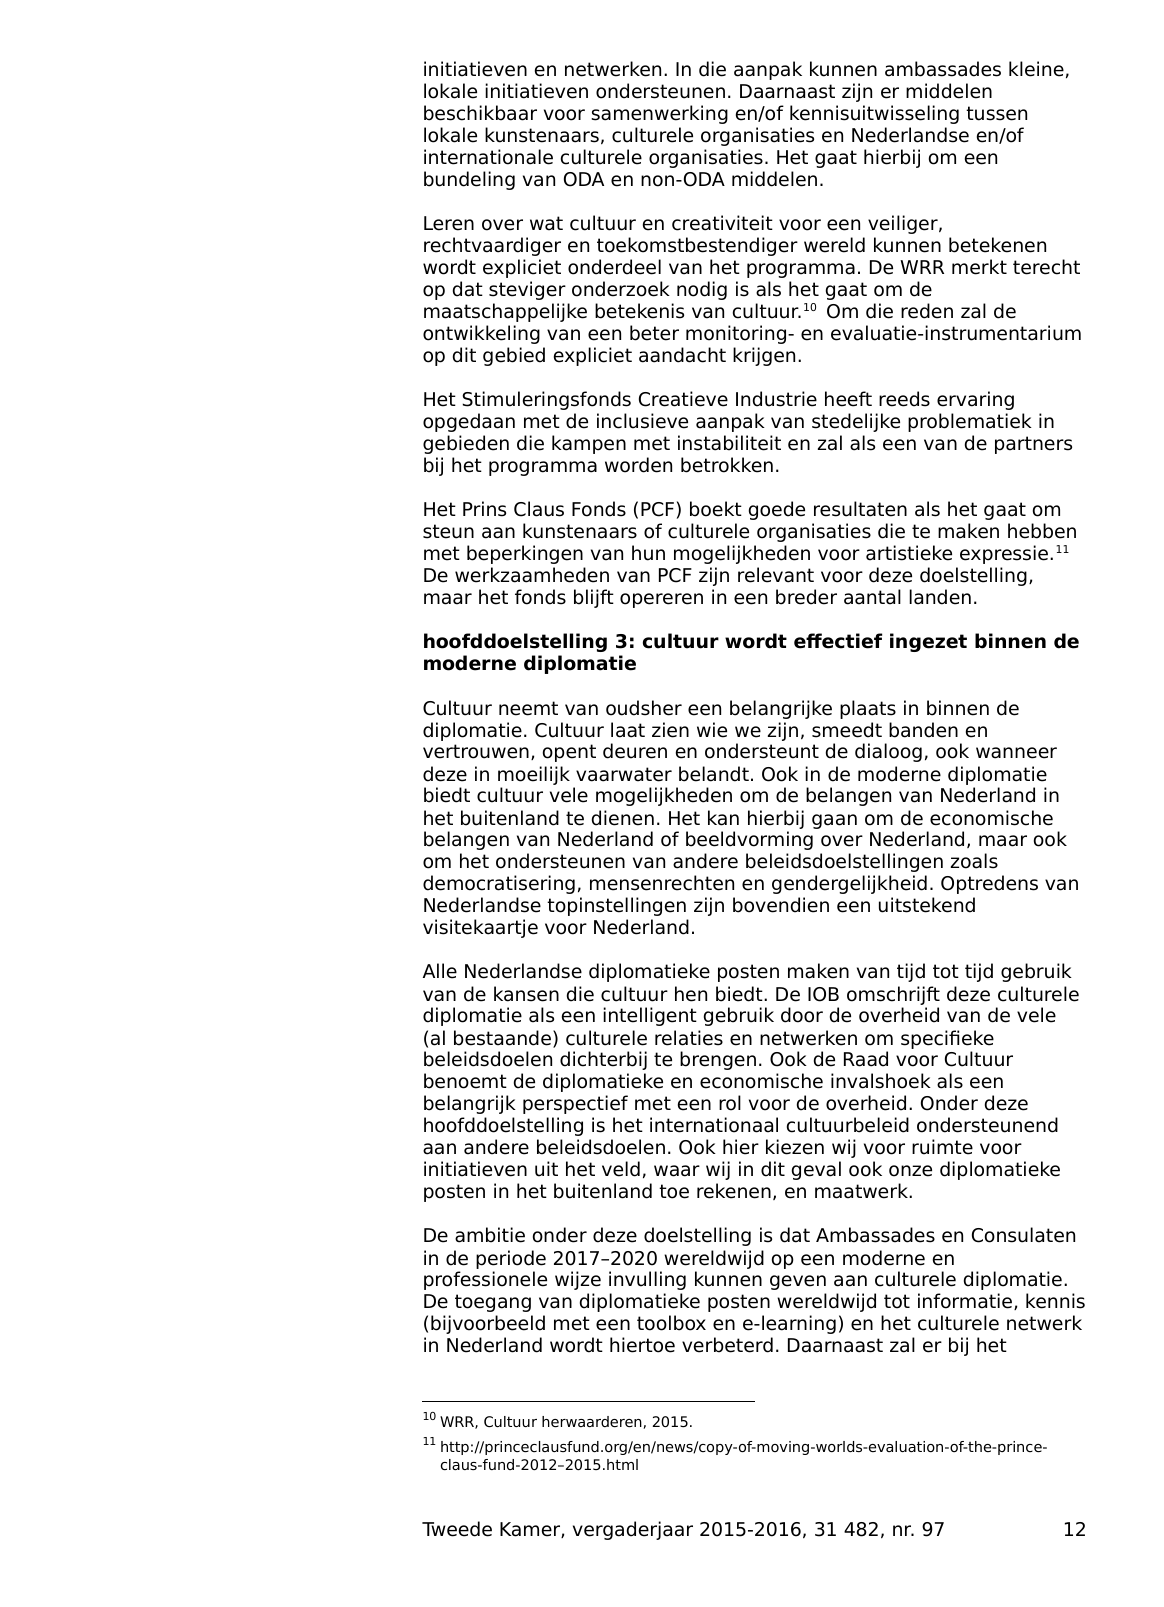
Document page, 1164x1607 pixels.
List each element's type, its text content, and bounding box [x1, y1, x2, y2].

text Cultuur neemt van oudsher een belangrijke plaats in binnen de diplomatie. Cultuur laat zien wie we zijn, smeedt banden en vertrouwen, opent deuren en ondersteunt de dialoog, ook wanneer deze in moeilijk vaarwater belandt. Ook in de moderne diplomatie biedt cultuur vele mogelijkheden om de belangen van Nederland in het buitenland te dienen. Het kan hierbij gaan om de economische belangen van Nederland of beeldvorming over Nederland, maar ook om het ondersteunen van andere beleidsdoelstellingen zoals democratisering, mensenrechten en gendergelijkheid. Optredens van Nederlandse topinstellingen zijn bovendien een uitstekend visitekaartje voor Nederland. [422, 697, 1087, 939]
text initiatieven en netwerken. In die aanpak kunnen ambassades kleine, lokale initiatieven ondersteunen. Daarnaast zijn er middelen beschikbaar voor samenwerking en/of kennisuitwisseling tussen lokale kunstenaars, culturele organisaties en Nederlandse en/of internationale culturele organisaties. Het gaat hierbij om een bundeling van ODA en non-ODA middelen. [422, 59, 1087, 191]
text Alle Nederlandse diplomatieke posten maken van tijd tot tijd gebruik van de kansen die cultuur hen biedt. De IOB omschrijft deze culturele diplomatie als een intelligent gebruik door de overheid van de vele (al bestaande) culturele relaties en netwerken om specifieke beleidsdoelen dichterbij te brengen. Ook de Raad voor Cultuur benoemt de diplomatieke en economische invalshoek als een belangrijk perspectief met een rol voor de overheid. Onder deze hoofddoelstelling is het internationaal cultuurbeleid ondersteunend aan andere beleidsdoelen. Ook hier kiezen wij voor ruimte voor initiatieven uit het veld, waar wij in dit geval ook onze diplomatieke posten in het buitenland toe rekenen, en maatwerk. [422, 961, 1087, 1203]
text Het Prins Claus Fonds (PCF) boekt goede resultaten als het gaat om steun aan kunstenaars of culturele organisaties die te maken hebben met beperkingen van hun mogelijkheden voor artistieke expressie. De werkzaamheden van PCF zijn relevant voor deze doelstelling, maar het fonds blijft opereren in een breder aantal landen. [422, 499, 1087, 609]
text Leren over wat cultuur en creativiteit voor een veiliger, rechtvaardiger en toekomstbestendiger wereld kunnen betekenen wordt expliciet onderdeel van het programma. De WRR merkt terecht op dat steviger onderzoek nodig is als het gaat om de maatschappelijke betekenis van cultuur. Om die reden zal de ontwikkeling van een beter monitoring- en evaluatie-instrumentarium op dit gebied expliciet aandacht krijgen. [422, 213, 1087, 367]
text http://princeclausfund.org/en/news/copy-of-moving-worlds-evaluation-of-the-prince-claus-fund-2012–2015.html [422, 1435, 1087, 1474]
text Het Stimuleringsfonds Creatieve Industrie heeft reeds ervaring opgedaan met de inclusieve aanpak van stedelijke problematiek in gebieden die kampen met instabiliteit en zal als een van de partners bij het programma worden betrokken. [422, 389, 1087, 477]
text De ambitie onder deze doelstelling is dat Ambassades en Consulaten in de periode 2017–2020 wereldwijd op een moderne en professionele wijze invulling kunnen geven aan culturele diplomatie. De toegang van diplomatieke posten wereldwijd tot informatie, kennis (bijvoorbeeld met een toolbox en e-learning) en het culturele netwerk in Nederland wordt hiertoe verbeterd. Daarnaast zal er bij het [422, 1225, 1087, 1357]
subtitle hoofddoelstelling 3: cultuur wordt effectief ingezet binnen de moderne diplomatie [422, 631, 1087, 675]
text WRR, Cultuur herwaarderen, 2015. [422, 1410, 1087, 1432]
